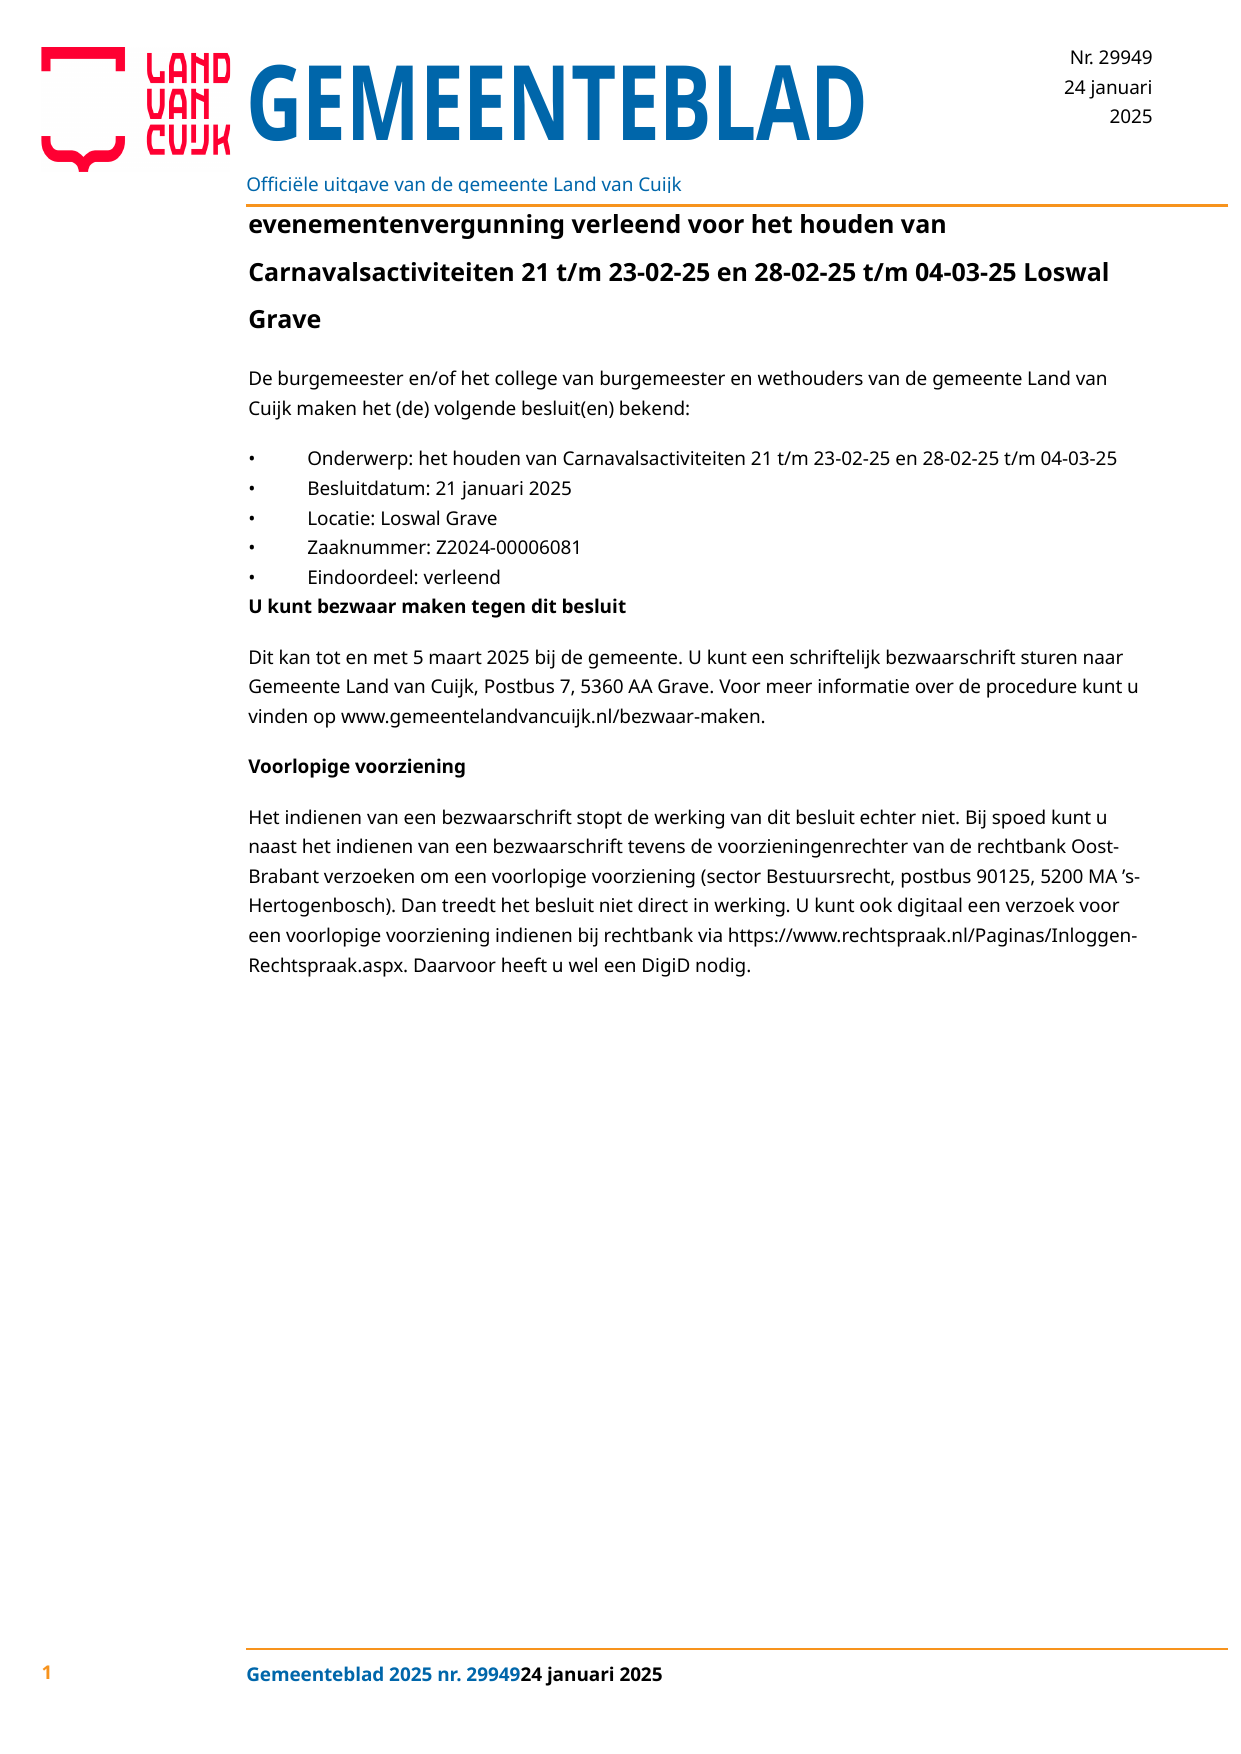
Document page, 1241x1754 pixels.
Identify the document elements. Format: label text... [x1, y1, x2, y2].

text De burgemeester en/of het college van burgemeester en wethouders van de gemeente Land van Cuijk maken het (de) volgende besluit(en) bekend: [248, 366, 1152, 421]
list Besluitdatum: 21 januari 2025 [248, 475, 1152, 501]
list Zaaknummer: Z2024-00006081 [248, 534, 1152, 560]
picture [41, 47, 231, 172]
list Onderwerp: het houden van Carnavalsactiviteiten 21 t/m 23-02-25 en 28-02-25 t/m 04-03-25 [248, 446, 1152, 471]
text U kunt bezwaar maken tegen dit besluit [248, 593, 1152, 619]
text Dit kan tot en met 5 maart 2025 bij de gemeente. U kunt een schriftelijk bezwaarschrift sturen naar Gemeente Land van Cuijk, Postbus 7, 5360 AA Grave. Voor meer informatie over de procedure kunt u vinden op www.gemeentelandvancuijk.nl/bezwaar-maken. [248, 644, 1152, 729]
text Voorlopige voorziening [248, 753, 1152, 779]
list Eindoordeel: verleend [248, 564, 1152, 589]
text evenementenvergunning verleend voor het houden van Carnavalsactiviteiten 21 t/m 23-02-25 en 28-02-25 t/m 04-03-25 Loswal Grave [248, 207, 1152, 336]
list Locatie: Loswal Grave [248, 505, 1152, 530]
text Het indienen van een bezwaarschrift stopt de werking van dit besluit echter niet. Bij spoed kunt u naast het indienen van een bezwaarschrift tevens de voorzieningenrechter van de rechtbank Oost-Brabant verzoeken om een voorlopige voorziening (sector Bestuursrecht, postbus 90125, 5200 MA ’s-Hertogenbosch). Dan treedt het besluit niet direct in werking. U kunt ook digitaal een verzoek voor een voorlopige voorziening indienen bij rechtbank via https://www.rechtspraak.nl/Paginas/Inloggen-Rechtspraak.aspx. Daarvoor heeft u wel een DigiD nodig. [248, 804, 1152, 977]
